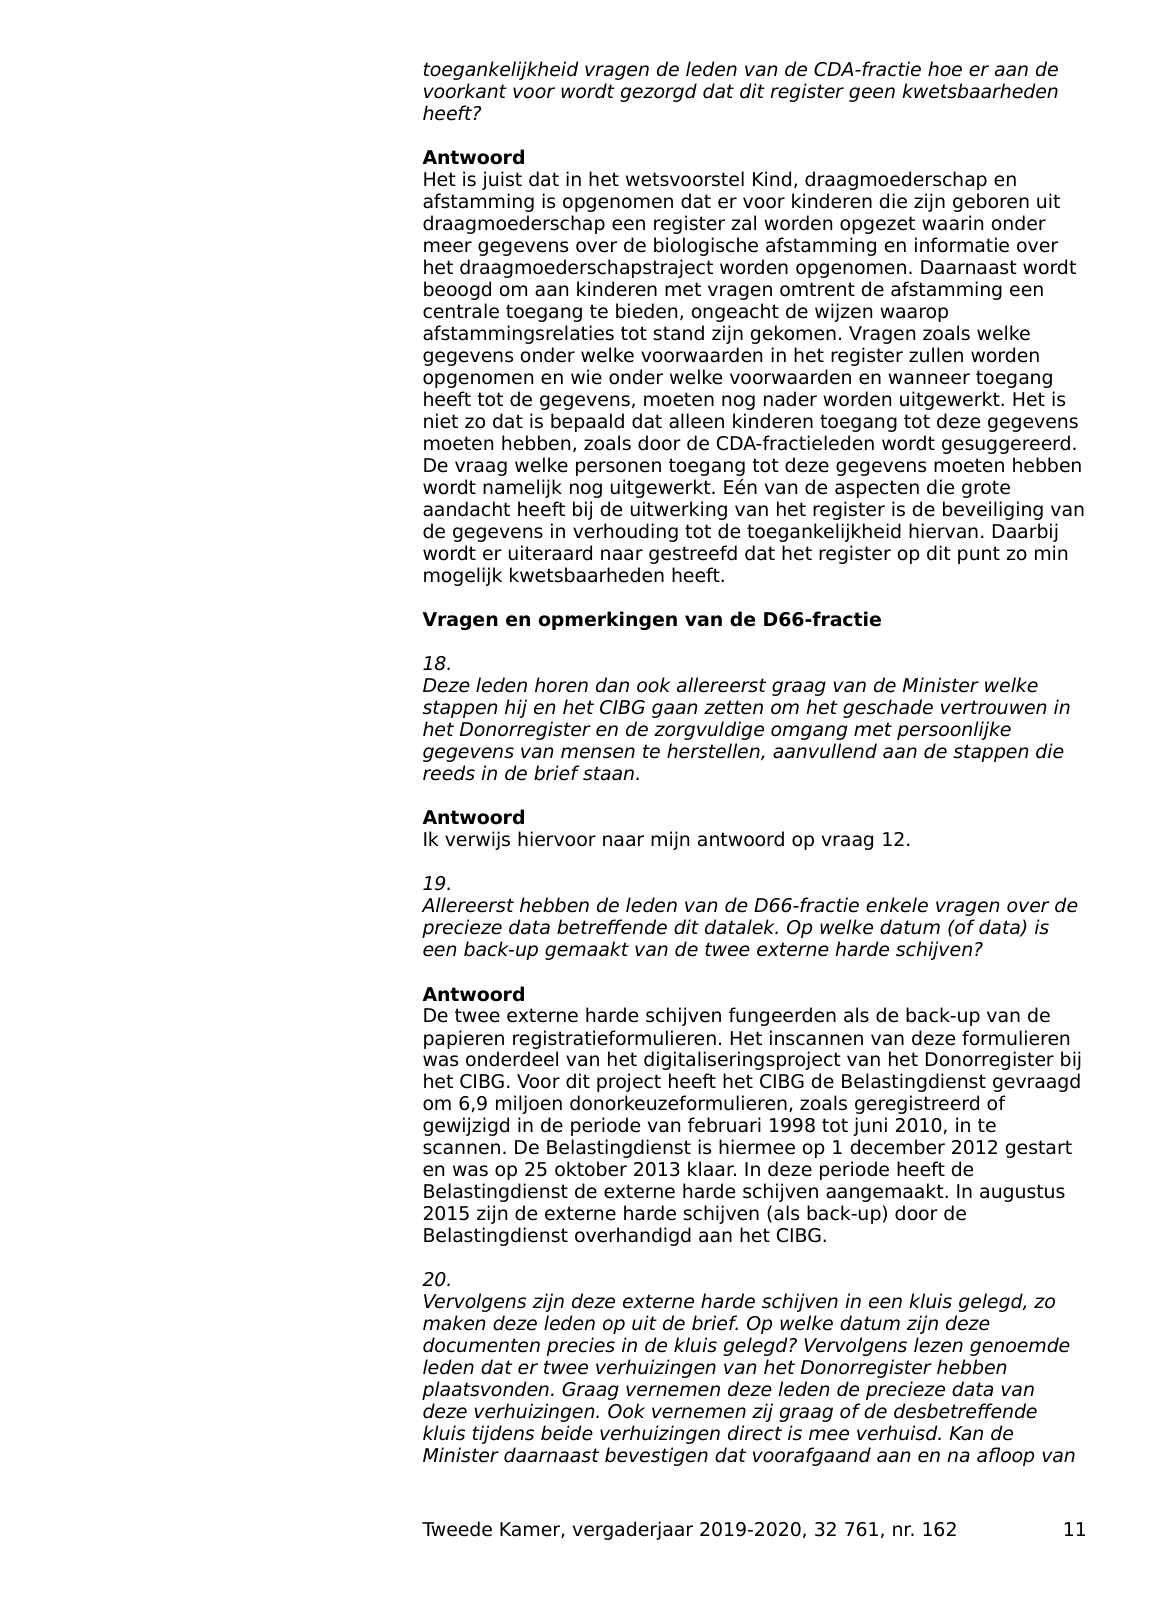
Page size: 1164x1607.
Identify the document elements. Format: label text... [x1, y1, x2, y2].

text De twee externe harde schijven fungeerden als de back-up van de papieren registratieformulieren. Het inscannen van deze formulieren was onderdeel van het digitaliseringsproject van het Donorregister bij het CIBG. Voor dit project heeft het CIBG de Belastingdienst gevraagd om 6,9 miljoen donorkeuzeformulieren, zoals geregistreerd of gewijzigd in de periode van februari 1998 tot juni 2010, in te scannen. De Belastingdienst is hiermee op 1 december 2012 gestart en was op 25 oktober 2013 klaar. In deze periode heeft de Belastingdienst de externe harde schijven aangemaakt. In augustus 2015 zijn de externe harde schijven (als back-up) door de Belastingdienst overhandigd aan het CIBG. [422, 1005, 1087, 1247]
subtitle Vragen en opmerkingen van de D66-fractie [422, 609, 1087, 631]
text Het is juist dat in het wetsvoorstel Kind, draagmoederschap en afstamming is opgenomen dat er voor kinderen die zijn geboren uit draagmoederschap een register zal worden opgezet waarin onder meer gegevens over de biologische afstamming en informatie over het draagmoederschapstraject worden opgenomen. Daarnaast wordt beoogd om aan kinderen met vragen omtrent de afstamming een centrale toegang te bieden, ongeacht de wijzen waarop afstammingsrelaties tot stand zijn gekomen. Vragen zoals welke gegevens onder welke voorwaarden in het register zullen worden opgenomen en wie onder welke voorwaarden en wanneer toegang heeft tot de gegevens, moeten nog nader worden uitgewerkt. Het is niet zo dat is bepaald dat alleen kinderen toegang tot deze gegevens moeten hebben, zoals door de CDA-fractieleden wordt gesuggereerd. De vraag welke personen toegang tot deze gegevens moeten hebben wordt namelijk nog uitgewerkt. Eén van de aspecten die grote aandacht heeft bij de uitwerking van het register is de beveiliging van de gegevens in verhouding tot de toegankelijkheid hiervan. Daarbij wordt er uiteraard naar gestreefd dat het register op dit punt zo min mogelijk kwetsbaarheden heeft. [422, 169, 1087, 587]
text Antwoord [422, 147, 1087, 169]
text toegankelijkheid vragen de leden van de CDA-fractie hoe er aan de voorkant voor wordt gezorgd dat dit register geen kwetsbaarheden heeft? [422, 59, 1087, 125]
text 19. [422, 873, 1087, 895]
text Ik verwijs hiervoor naar mijn antwoord op vraag 12. [422, 829, 1087, 851]
text Vervolgens zijn deze externe harde schijven in een kluis gelegd, zo maken deze leden op uit de brief. Op welke datum zijn deze documenten precies in de kluis gelegd? Vervolgens lezen genoemde leden dat er twee verhuizingen van het Donorregister hebben plaatsvonden. Graag vernemen deze leden de precieze data van deze verhuizingen. Ook vernemen zij graag of de desbetreffende kluis tijdens beide verhuizingen direct is mee verhuisd. Kan de Minister daarnaast bevestigen dat voorafgaand aan en na afloop van [422, 1291, 1087, 1467]
text Antwoord [422, 983, 1087, 1005]
text Deze leden horen dan ook allereerst graag van de Minister welke stappen hij en het CIBG gaan zetten om het geschade vertrouwen in het Donorregister en de zorgvuldige omgang met persoonlijke gegevens van mensen te herstellen, aanvullend aan de stappen die reeds in de brief staan. [422, 675, 1087, 785]
text 18. [422, 653, 1087, 675]
text Antwoord [422, 807, 1087, 829]
text 20. [422, 1269, 1087, 1291]
text Allereerst hebben de leden van de D66-fractie enkele vragen over de precieze data betreffende dit datalek. Op welke datum (of data) is een back-up gemaakt van de twee externe harde schijven? [422, 895, 1087, 961]
